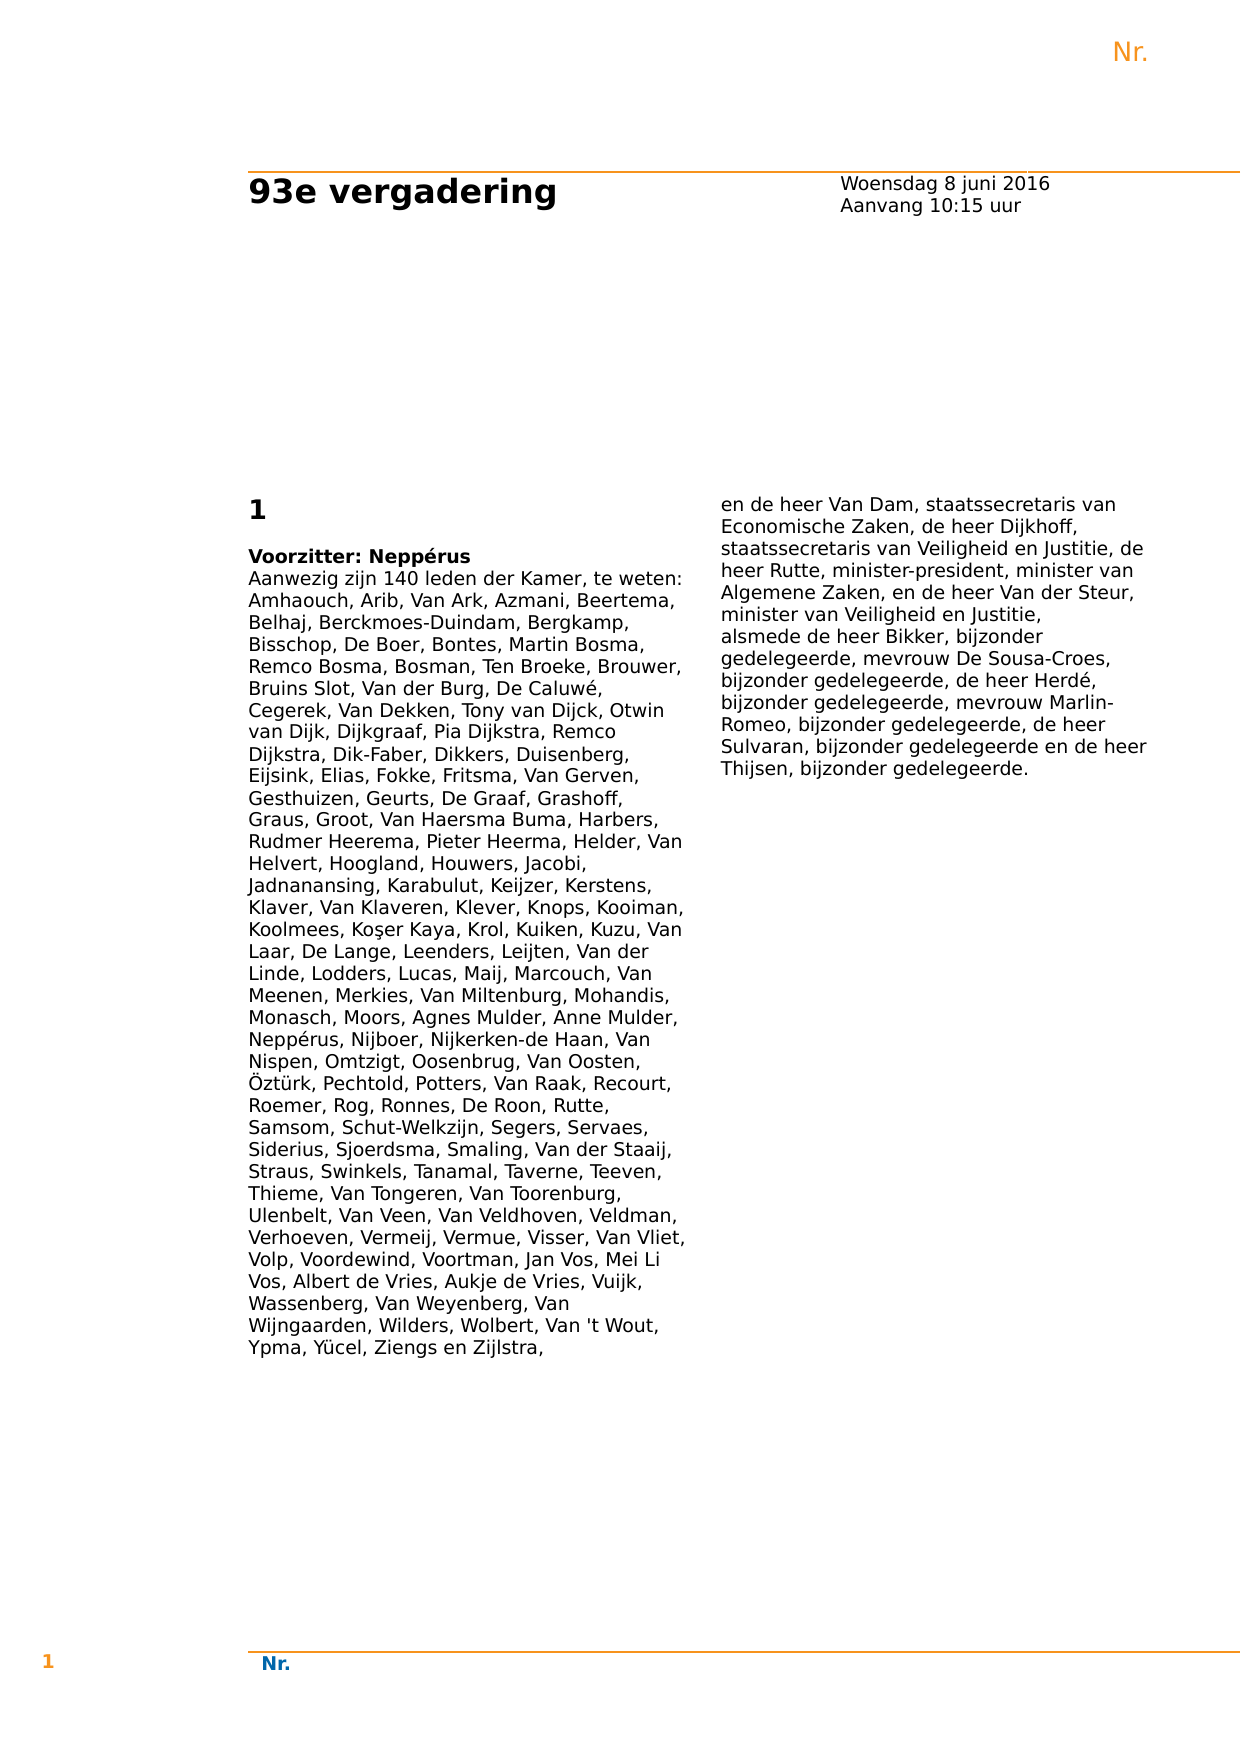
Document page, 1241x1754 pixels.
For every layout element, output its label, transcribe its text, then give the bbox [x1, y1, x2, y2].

table_cell Aanvang 10:15 uur [840, 195, 1163, 217]
text en de heer Van Dam, staatssecretaris van Economische Zaken, de heer Dijkhoff, staatssecretaris van Veiligheid en Justitie, de heer Rutte, minister-president, minister van Algemene Zaken, en de heer Van der Steur, minister van Veiligheid en Justitie, [721, 494, 1163, 626]
text Voorzitter: Neppérus [248, 546, 691, 568]
table_header 93e vergadering [248, 173, 840, 217]
text Amhaouch, Arib, Van Ark, Azmani, Beertema, Belhaj, Berckmoes-Duindam, Bergkamp, Bisschop, De Boer, Bontes, Martin Bosma, Remco Bosma, Bosman, Ten Broeke, Brouwer, Bruins Slot, Van der Burg, De Caluwé, Cegerek, Van Dekken, Tony van Dijck, Otwin van Dijk, Dijkgraaf, Pia Dijkstra, Remco Dijkstra, Dik-Faber, Dikkers, Duisenberg, Eijsink, Elias, Fokke, Fritsma, Van Gerven, Gesthuizen, Geurts, De Graaf, Grashoff, Graus, Groot, Van Haersma Buma, Harbers, Rudmer Heerema, Pieter Heerma, Helder, Van Helvert, Hoogland, Houwers, Jacobi, Jadnanansing, Karabulut, Keijzer, Kerstens, Klaver, Van Klaveren, Klever, Knops, Kooiman, Koolmees, Koşer Kaya, Krol, Kuiken, Kuzu, Van Laar, De Lange, Leenders, Leijten, Van der Linde, Lodders, Lucas, Maij, Marcouch, Van Meenen, Merkies, Van Miltenburg, Mohandis, Monasch, Moors, Agnes Mulder, Anne Mulder, Neppérus, Nijboer, Nijkerken-de Haan, Van Nispen, Omtzigt, Oosenbrug, Van Oosten, Öztürk, Pechtold, Potters, Van Raak, Recourt, Roemer, Rog, Ronnes, De Roon, Rutte, Samsom, Schut-Welkzijn, Segers, Servaes, Siderius, Sjoerdsma, Smaling, Van der Staaij, Straus, Swinkels, Tanamal, Taverne, Teeven, Thieme, Van Tongeren, Van Toorenburg, Ulenbelt, Van Veen, Van Veldhoven, Veldman, Verhoeven, Vermeij, Vermue, Visser, Van Vliet, Volp, Voordewind, Voortman, Jan Vos, Mei Li Vos, Albert de Vries, Aukje de Vries, Vuijk, Wassenberg, Van Weyenberg, Van Wijngaarden, Wilders, Wolbert, Van 't Wout, Ypma, Yücel, Ziengs en Zijlstra, [248, 589, 691, 1359]
text alsmede de heer Bikker, bijzonder gedelegeerde, mevrouw De Sousa-Croes, bijzonder gedelegeerde, de heer Herdé, bijzonder gedelegeerde, mevrouw Marlin-Romeo, bijzonder gedelegeerde, de heer Sulvaran, bijzonder gedelegeerde en de heer Thijsen, bijzonder gedelegeerde. [721, 626, 1163, 780]
text Aanwezig zijn 140 leden der Kamer, te weten: [248, 568, 691, 589]
title 1 [248, 494, 691, 526]
table_header Woensdag 8 juni 2016 [840, 173, 1163, 195]
